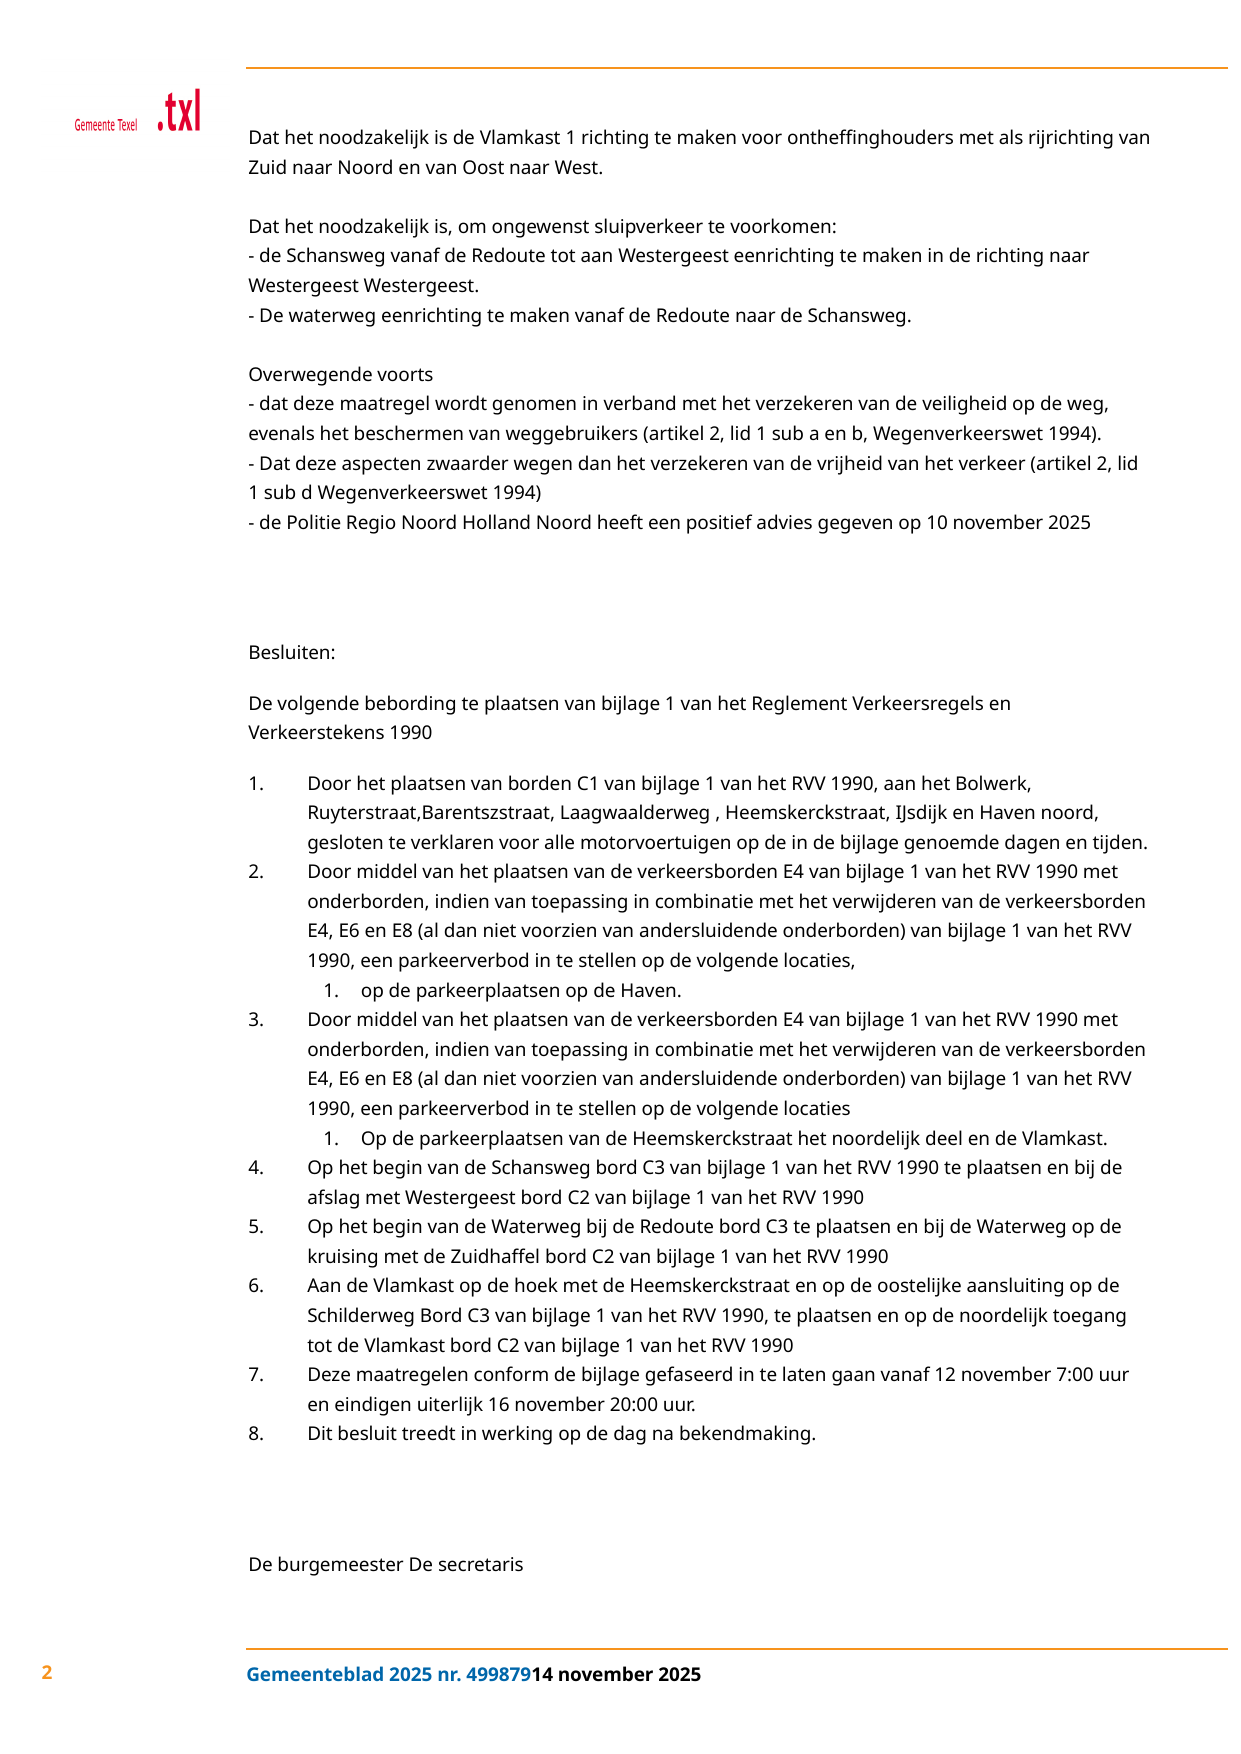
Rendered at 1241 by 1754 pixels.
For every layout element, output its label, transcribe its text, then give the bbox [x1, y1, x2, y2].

list Door het plaatsen van borden C1 van bijlage 1 van het RVV 1990, aan het Bolwerk, Ruyterstraat,Barentszstraat, Laagwaalderweg , Heemskerckstraat, IJsdijk en Haven noord, gesloten te verklaren voor alle motorvoertuigen op de in de bijlage genoemde dagen en tijden. [248, 770, 1152, 855]
text De burgemeester De secretaris [248, 1551, 1152, 1577]
list Op het begin van de Waterweg bij de Redoute bord C3 te plaatsen en bij de Waterweg op de kruising met de Zuidhaffel bord C2 van bijlage 1 van het RVV 1990 [248, 1213, 1152, 1269]
list Dit besluit treedt in werking op de dag na bekendmaking. [248, 1421, 1152, 1446]
text - dat deze maatregel wordt genomen in verband met het verzekeren van de veiligheid op de weg, evenals het beschermen van weggebruikers (artikel 2, lid 1 sub a en b, Wegenverkeerswet 1994). [248, 391, 1152, 446]
text - de Schansweg vanaf de Redoute tot aan Westergeest eenrichting te maken in de richting naar Westergeest Westergeest. [248, 243, 1152, 298]
text Dat het noodzakelijk is de Vlamkast 1 richting te maken voor ontheffinghouders met als rijrichting van Zuid naar Noord en van Oost naar West. [248, 124, 1152, 180]
text - De waterweg eenrichting te maken vanaf de Redoute naar de Schansweg. [248, 302, 1152, 328]
text - de Politie Regio Noord Holland Noord heeft een positief advies gegeven op 10 november 2025 [248, 509, 1152, 535]
text Dat het noodzakelijk is, om ongewenst sluipverkeer te voorkomen: [248, 213, 1152, 239]
text Besluiten: [248, 639, 1152, 665]
list Deze maatregelen conform de bijlage gefaseerd in te laten gaan vanaf 12 november 7:00 uur en eindigen uiterlijk 16 november 20:00 uur. [248, 1361, 1152, 1417]
list Op de parkeerplaatsen van de Heemskerckstraat het noordelijk deel en de Vlamkast. [323, 1125, 1152, 1151]
list Op het begin van de Schansweg bord C3 van bijlage 1 van het RVV 1990 te plaatsen en bij de afslag met Westergeest bord C2 van bijlage 1 van het RVV 1990 [248, 1154, 1152, 1210]
text - Dat deze aspecten zwaarder wegen dan het verzekeren van de vrijheid van het verkeer (artikel 2, lid 1 sub d Wegenverkeerswet 1994) [248, 450, 1152, 505]
list Door middel van het plaatsen van de verkeersborden E4 van bijlage 1 van het RVV 1990 met onderborden, indien van toepassing in combinatie met het verwijderen van de verkeersborden E4, E6 en E8 (al dan niet voorzien van andersluidende onderborden) van bijlage 1 van het RVV 1990, een parkeerverbod in te stellen op de volgende locaties, [248, 858, 1152, 973]
picture [41, 47, 231, 172]
list op de parkeerplaatsen op de Haven. [323, 977, 1152, 1003]
list Aan de Vlamkast op de hoek met de Heemskerckstraat en op de oostelijke aansluiting op de Schilderweg Bord C3 van bijlage 1 van het RVV 1990, te plaatsen en op de noordelijk toegang tot de Vlamkast bord C2 van bijlage 1 van het RVV 1990 [248, 1273, 1152, 1358]
text Overwegende voorts [248, 361, 1152, 387]
text De volgende bebording te plaatsen van bijlage 1 van het Reglement Verkeersregels en Verkeerstekens 1990 [248, 690, 1152, 745]
list Door middel van het plaatsen van de verkeersborden E4 van bijlage 1 van het RVV 1990 met onderborden, indien van toepassing in combinatie met het verwijderen van de verkeersborden E4, E6 en E8 (al dan niet voorzien van andersluidende onderborden) van bijlage 1 van het RVV 1990, een parkeerverbod in te stellen op de volgende locaties [248, 1006, 1152, 1121]
